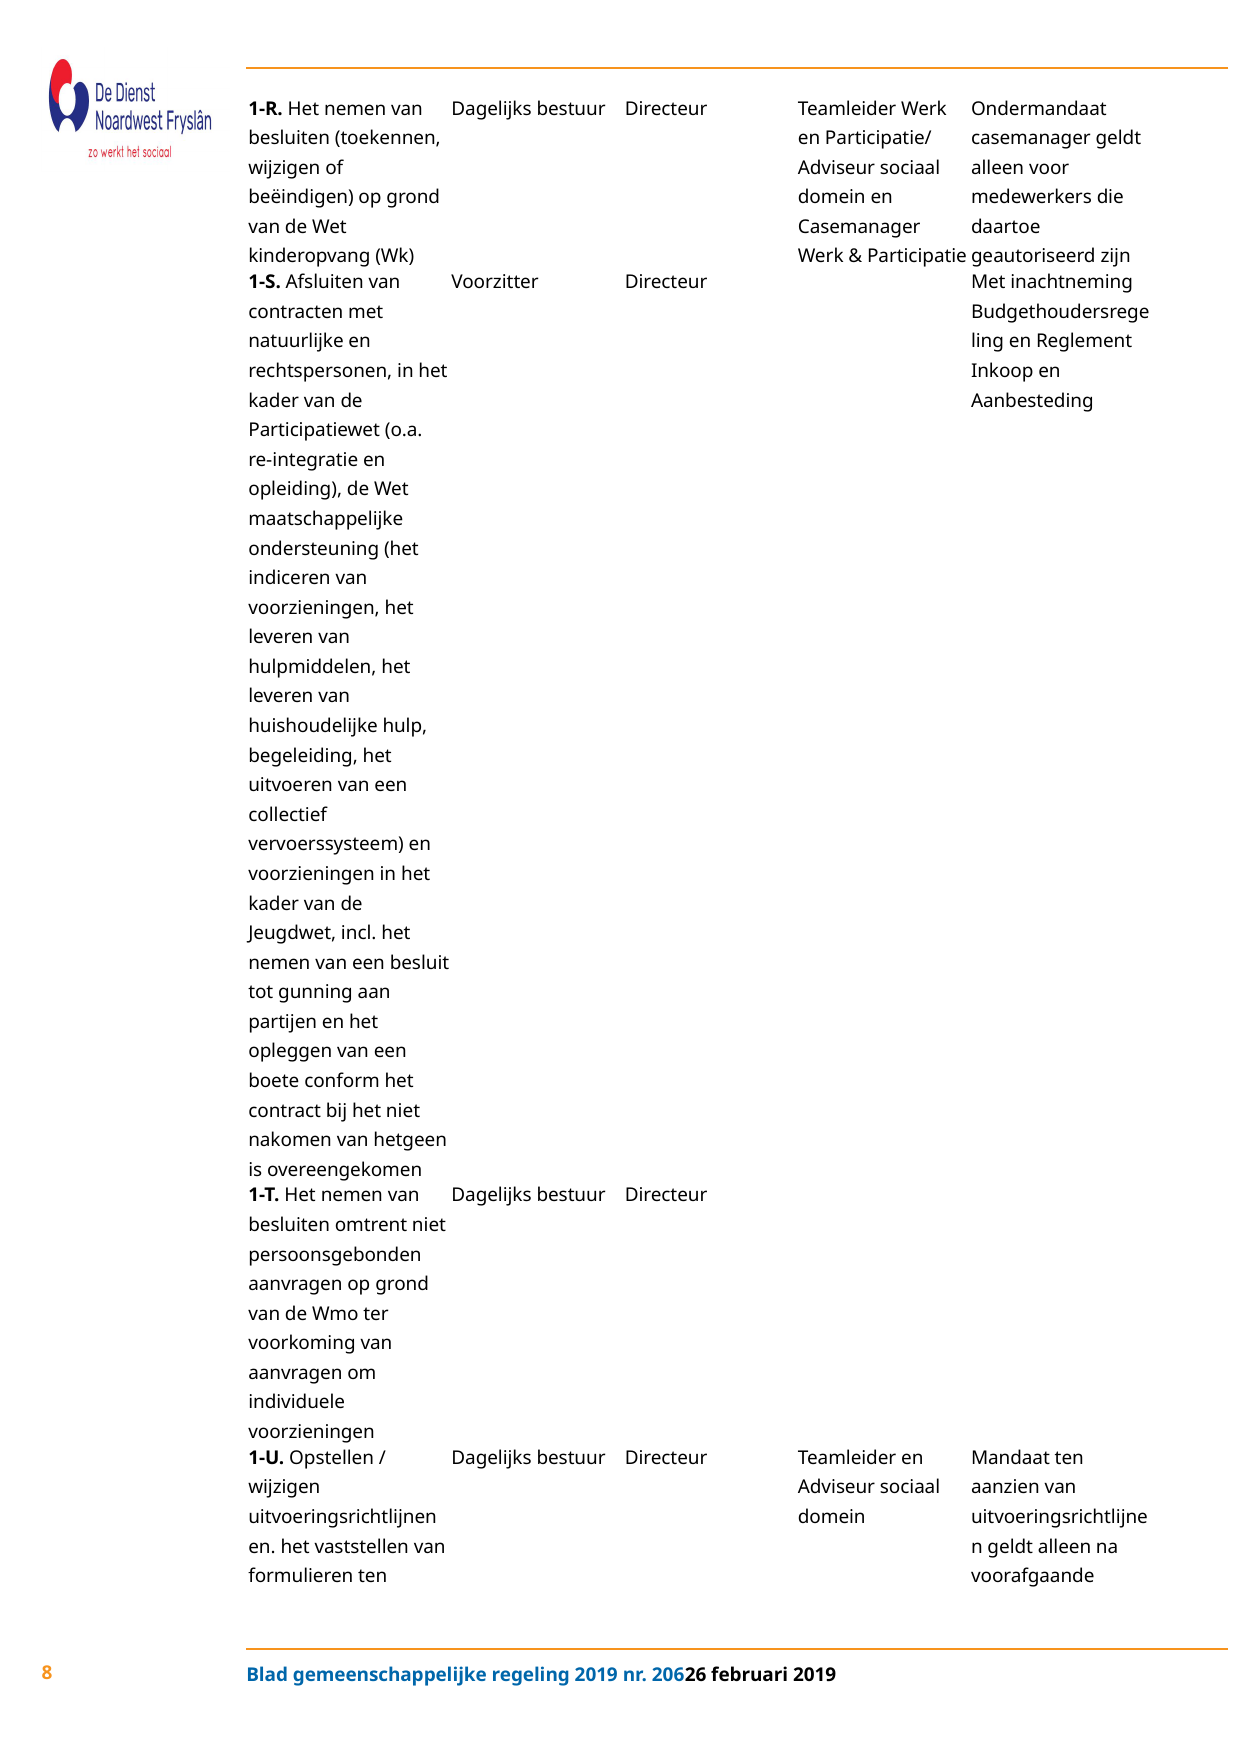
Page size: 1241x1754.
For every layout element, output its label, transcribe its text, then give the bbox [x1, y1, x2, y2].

table_cell 1-U. Opstellen / wijzigen uitvoeringsrichtlijnen en. het vaststellen van formulieren ten [248, 1444, 451, 1588]
table_cell 1-T. Het nemen van besluiten omtrent niet persoonsgebonden aanvragen op grond van de Wmo ter voorkoming van aanvragen om individuele voorzieningen [248, 1182, 451, 1444]
table_cell Directeur [625, 269, 798, 1182]
table_cell [798, 1182, 971, 1444]
table_cell Mandaat ten aanzien van uitvoeringsrichtlijnen geldt alleen na voorafgaande [971, 1444, 1152, 1588]
table_cell Directeur [625, 1182, 798, 1444]
table_cell Voorzitter [451, 269, 624, 1182]
table_cell Directeur [625, 95, 798, 268]
table_cell Dagelijks bestuur [451, 1182, 624, 1444]
table_cell Dagelijks bestuur [451, 95, 624, 268]
table_cell Teamleider Werk en Participatie/ Adviseur sociaal domein en Casemanager Werk & Participatie [798, 95, 971, 268]
table_cell Met inachtneming Budgethoudersregeling en Reglement Inkoop en Aanbesteding [971, 269, 1152, 1182]
picture [41, 47, 231, 172]
table_cell [971, 1182, 1152, 1444]
table_cell [798, 269, 971, 1182]
table_cell Teamleider en Adviseur sociaal domein [798, 1444, 971, 1588]
table_cell Ondermandaat casemanager geldt alleen voor medewerkers die daartoe geautoriseerd zijn [971, 95, 1152, 268]
table_cell Dagelijks bestuur [451, 1444, 624, 1588]
table_cell Directeur [625, 1444, 798, 1588]
table_cell 1-R. Het nemen van besluiten (toekennen, wijzigen of beëindigen) op grond van de Wet kinderopvang (Wk) [248, 95, 451, 268]
table_cell 1-S. Afsluiten van contracten met natuurlijke en rechtspersonen, in het kader van de Participatiewet (o.a. re-integratie en opleiding), de Wet maatschappelijke ondersteuning (het indiceren van voorzieningen, het leveren van hulpmiddelen, het leveren van huishoudelijke hulp, begeleiding, het uitvoeren van een collectief vervoerssysteem) en voorzieningen in het kader van de Jeugdwet, incl. het nemen van een besluit tot gunning aan partijen en het opleggen van een boete conform het contract bij het niet nakomen van hetgeen is overeengekomen [248, 269, 451, 1182]
